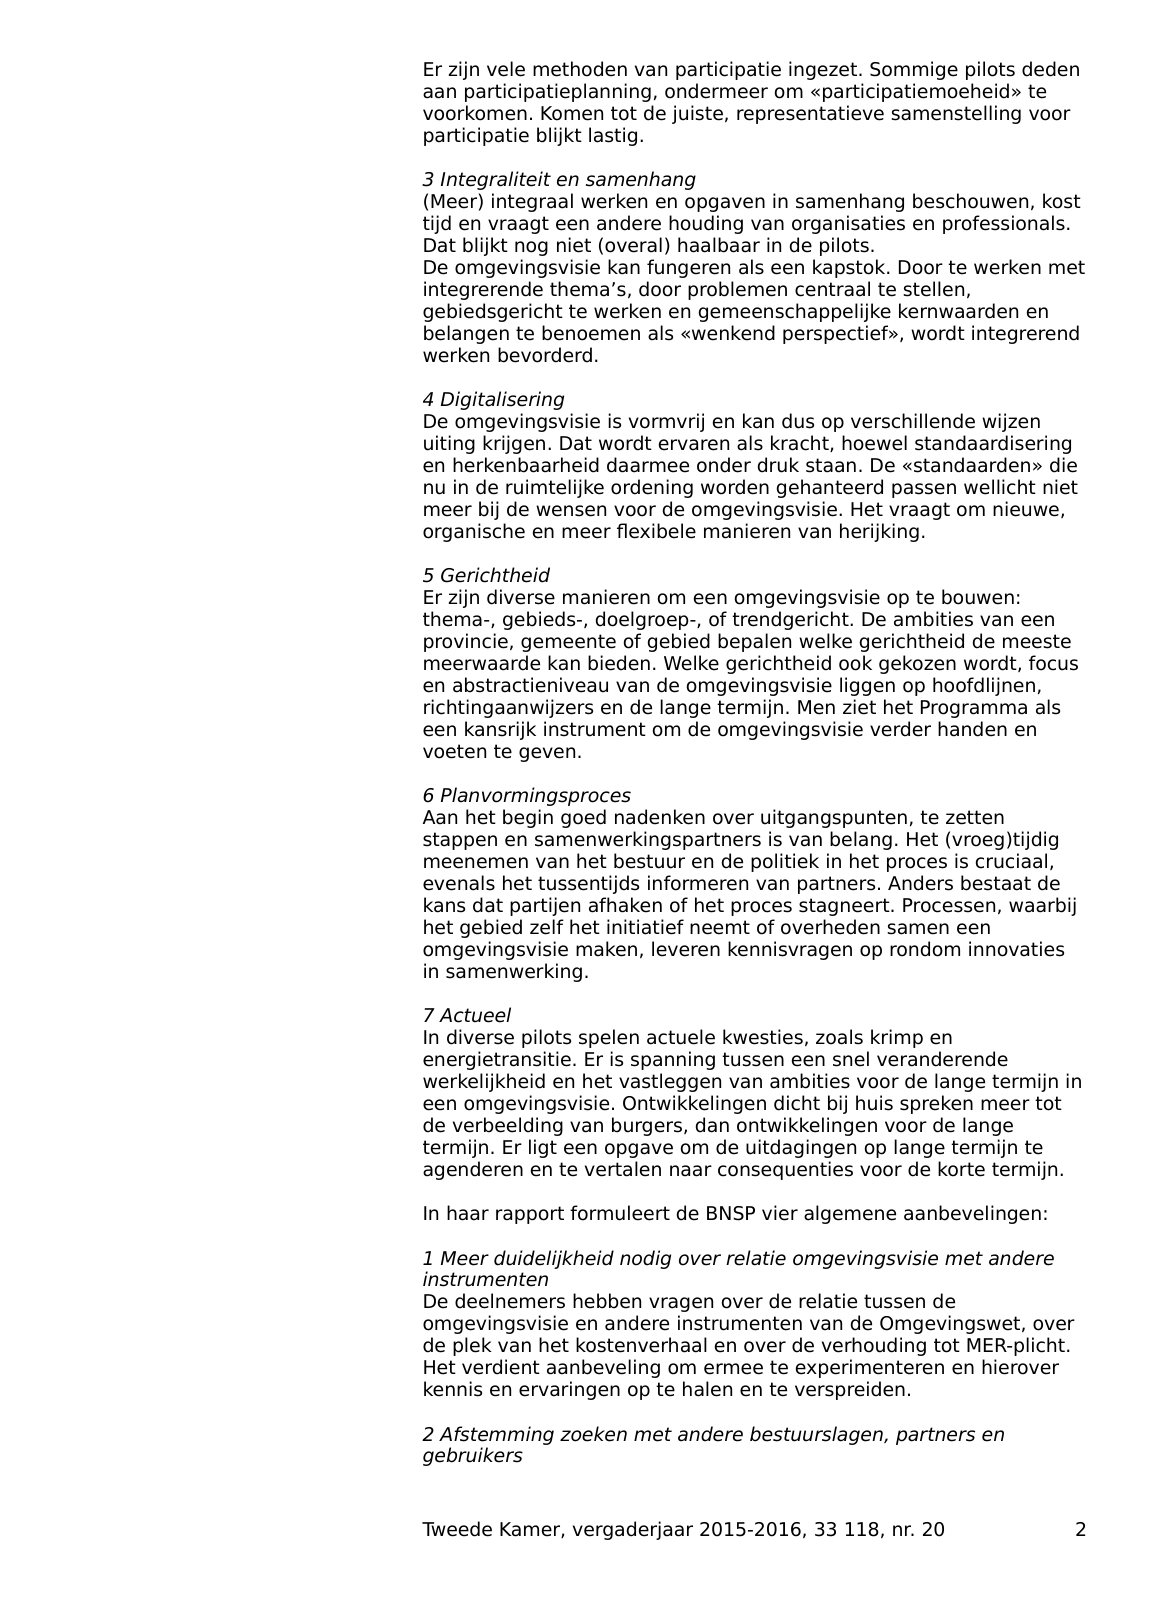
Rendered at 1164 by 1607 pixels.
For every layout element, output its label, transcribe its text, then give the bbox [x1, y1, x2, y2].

text Aan het begin goed nadenken over uitgangspunten, te zetten stappen en samenwerkingspartners is van belang. Het (vroeg)tijdig meenemen van het bestuur en de politiek in het proces is cruciaal, evenals het tussentijds informeren van partners. Anders bestaat de kans dat partijen afhaken of het proces stagneert. Processen, waarbij het gebied zelf het initiatief neemt of overheden samen een omgevingsvisie maken, leveren kennisvragen op rondom innovaties in samenwerking. [422, 807, 1087, 983]
text Er zijn diverse manieren om een omgevingsvisie op te bouwen: thema-, gebieds-, doelgroep-, of trendgericht. De ambities van een provincie, gemeente of gebied bepalen welke gerichtheid de meeste meerwaarde kan bieden. Welke gerichtheid ook gekozen wordt, focus en abstractieniveau van de omgevingsvisie liggen op hoofdlijnen, richtingaanwijzers en de lange termijn. Men ziet het Programma als een kansrijk instrument om de omgevingsvisie verder handen en voeten te geven. [422, 587, 1087, 763]
text De deelnemers hebben vragen over de relatie tussen de omgevingsvisie en andere instrumenten van de Omgevingswet, over de plek van het kostenverhaal en over de verhouding tot MER-plicht. Het verdient aanbeveling om ermee te experimenteren en hierover kennis en ervaringen op te halen en te verspreiden. [422, 1291, 1087, 1401]
text 3 Integraliteit en samenhang [422, 169, 1087, 191]
text (Meer) integraal werken en opgaven in samenhang beschouwen, kost tijd en vraagt een andere houding van organisaties en professionals. Dat blijkt nog niet (overal) haalbaar in de pilots. [422, 191, 1087, 257]
text 4 Digitalisering [422, 389, 1087, 411]
text 2 Afstemming zoeken met andere bestuurslagen, partners en gebruikers [422, 1423, 1087, 1467]
text 7 Actueel [422, 1005, 1087, 1027]
text In haar rapport formuleert de BNSP vier algemene aanbevelingen: [422, 1203, 1087, 1225]
text De omgevingsvisie is vormvrij en kan dus op verschillende wijzen uiting krijgen. Dat wordt ervaren als kracht, hoewel standaardisering en herkenbaarheid daarmee onder druk staan. De «standaarden» die nu in de ruimtelijke ordening worden gehanteerd passen wellicht niet meer bij de wensen voor de omgevingsvisie. Het vraagt om nieuwe, organische en meer flexibele manieren van herijking. [422, 411, 1087, 543]
text 5 Gerichtheid [422, 565, 1087, 587]
text 1 Meer duidelijkheid nodig over relatie omgevingsvisie met andere instrumenten [422, 1247, 1087, 1291]
text In diverse pilots spelen actuele kwesties, zoals krimp en energietransitie. Er is spanning tussen een snel veranderende werkelijkheid en het vastleggen van ambities voor de lange termijn in een omgevingsvisie. Ontwikkelingen dicht bij huis spreken meer tot de verbeelding van burgers, dan ontwikkelingen voor de lange termijn. Er ligt een opgave om de uitdagingen op lange termijn te agenderen en te vertalen naar consequenties voor de korte termijn. [422, 1027, 1087, 1181]
text Er zijn vele methoden van participatie ingezet. Sommige pilots deden aan participatieplanning, ondermeer om «participatiemoeheid» te voorkomen. Komen tot de juiste, representatieve samenstelling voor participatie blijkt lastig. [422, 59, 1087, 147]
text De omgevingsvisie kan fungeren als een kapstok. Door te werken met integrerende thema’s, door problemen centraal te stellen, gebiedsgericht te werken en gemeenschappelijke kernwaarden en belangen te benoemen als «wenkend perspectief», wordt integrerend werken bevorderd. [422, 257, 1087, 367]
text 6 Planvormingsproces [422, 785, 1087, 807]
